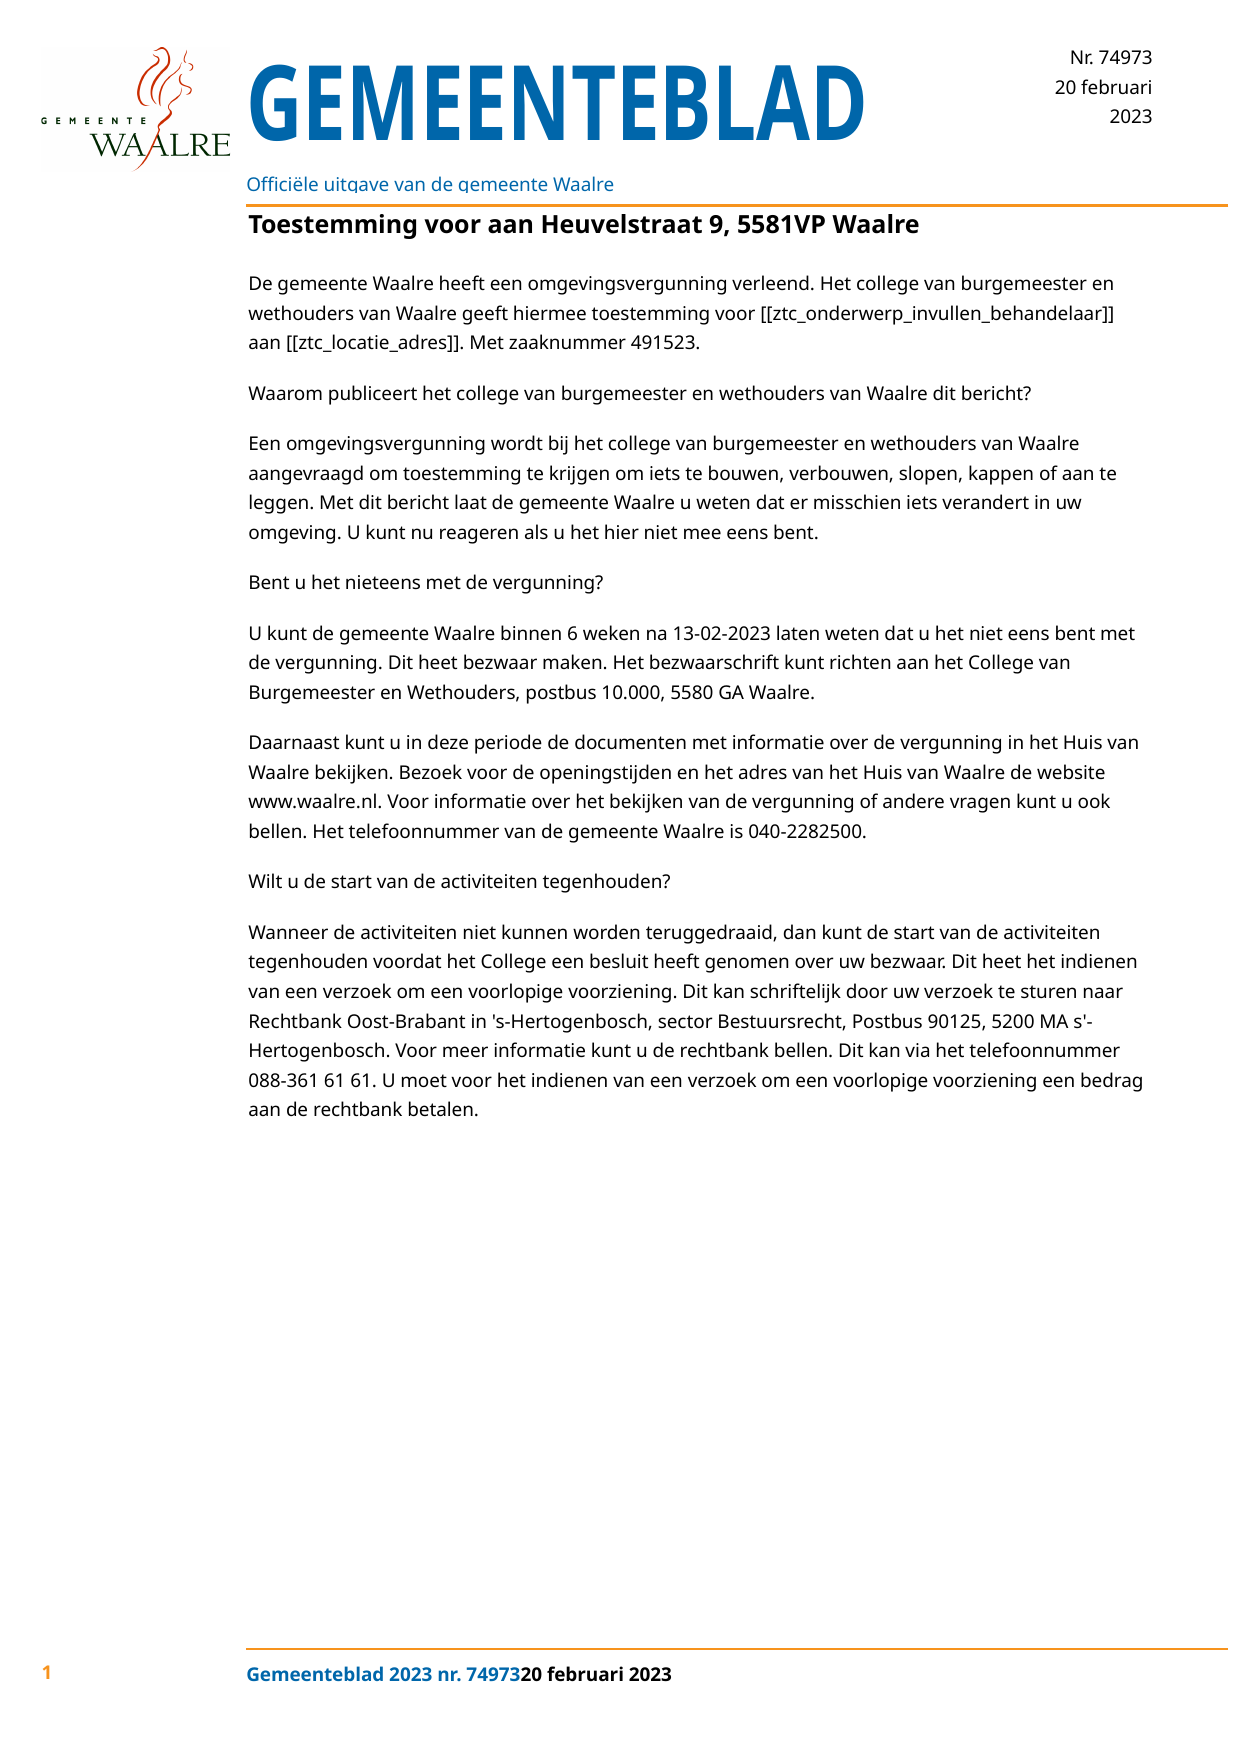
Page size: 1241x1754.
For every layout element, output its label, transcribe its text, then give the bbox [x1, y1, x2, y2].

text Een omgevingsvergunning wordt bij het college van burgemeester en wethouders van Waalre aangevraagd om toestemming te krijgen om iets te bouwen, verbouwen, slopen, kappen of aan te leggen. Met dit bericht laat de gemeente Waalre u weten dat er misschien iets verandert in uw omgeving. U kunt nu reageren als u het hier niet mee eens bent. [248, 430, 1152, 545]
text Toestemming voor aan Heuvelstraat 9, 5581VP Waalre [248, 207, 1152, 241]
text De gemeente Waalre heeft een omgevingsvergunning verleend. Het college van burgemeester en wethouders van Waalre geeft hiermee toestemming voor [[ztc_onderwerp_invullen_behandelaar]] aan [[ztc_locatie_adres]]. Met zaaknummer 491523. [248, 270, 1152, 355]
text Waarom publiceert het college van burgemeester en wethouders van Waalre dit bericht? [248, 380, 1152, 406]
text U kunt de gemeente Waalre binnen 6 weken na 13-02-2023 laten weten dat u het niet eens bent met de vergunning. Dit heet bezwaar maken. Het bezwaarschrift kunt richten aan het College van Burgemeester en Wethouders, postbus 10.000, 5580 GA Waalre. [248, 620, 1152, 705]
picture [41, 47, 231, 172]
text Wilt u de start van de activiteiten tegenhouden? [248, 869, 1152, 894]
text Wanneer de activiteiten niet kunnen worden teruggedraaid, dan kunt de start van de activiteiten tegenhouden voordat het College een besluit heeft genomen over uw bezwaar. Dit heet het indienen van een verzoek om een voorlopige voorziening. Dit kan schriftelijk door uw verzoek te sturen naar Rechtbank Oost-Brabant in 's-Hertogenbosch, sector Bestuursrecht, Postbus 90125, 5200 MA s'-Hertogenbosch. Voor meer informatie kunt u de rechtbank bellen. Dit kan via het telefoonnummer 088-361 61 61. U moet voor het indienen van een verzoek om een voorlopige voorziening een bedrag aan de rechtbank betalen. [248, 919, 1152, 1122]
text Bent u het nieteens met de vergunning? [248, 569, 1152, 595]
text Daarnaast kunt u in deze periode de documenten met informatie over de vergunning in het Huis van Waalre bekijken. Bezoek voor de openingstijden en het adres van het Huis van Waalre de website www.waalre.nl. Voor informatie over het bekijken van de vergunning of andere vragen kunt u ook bellen. Het telefoonnummer van de gemeente Waalre is 040-2282500. [248, 729, 1152, 844]
